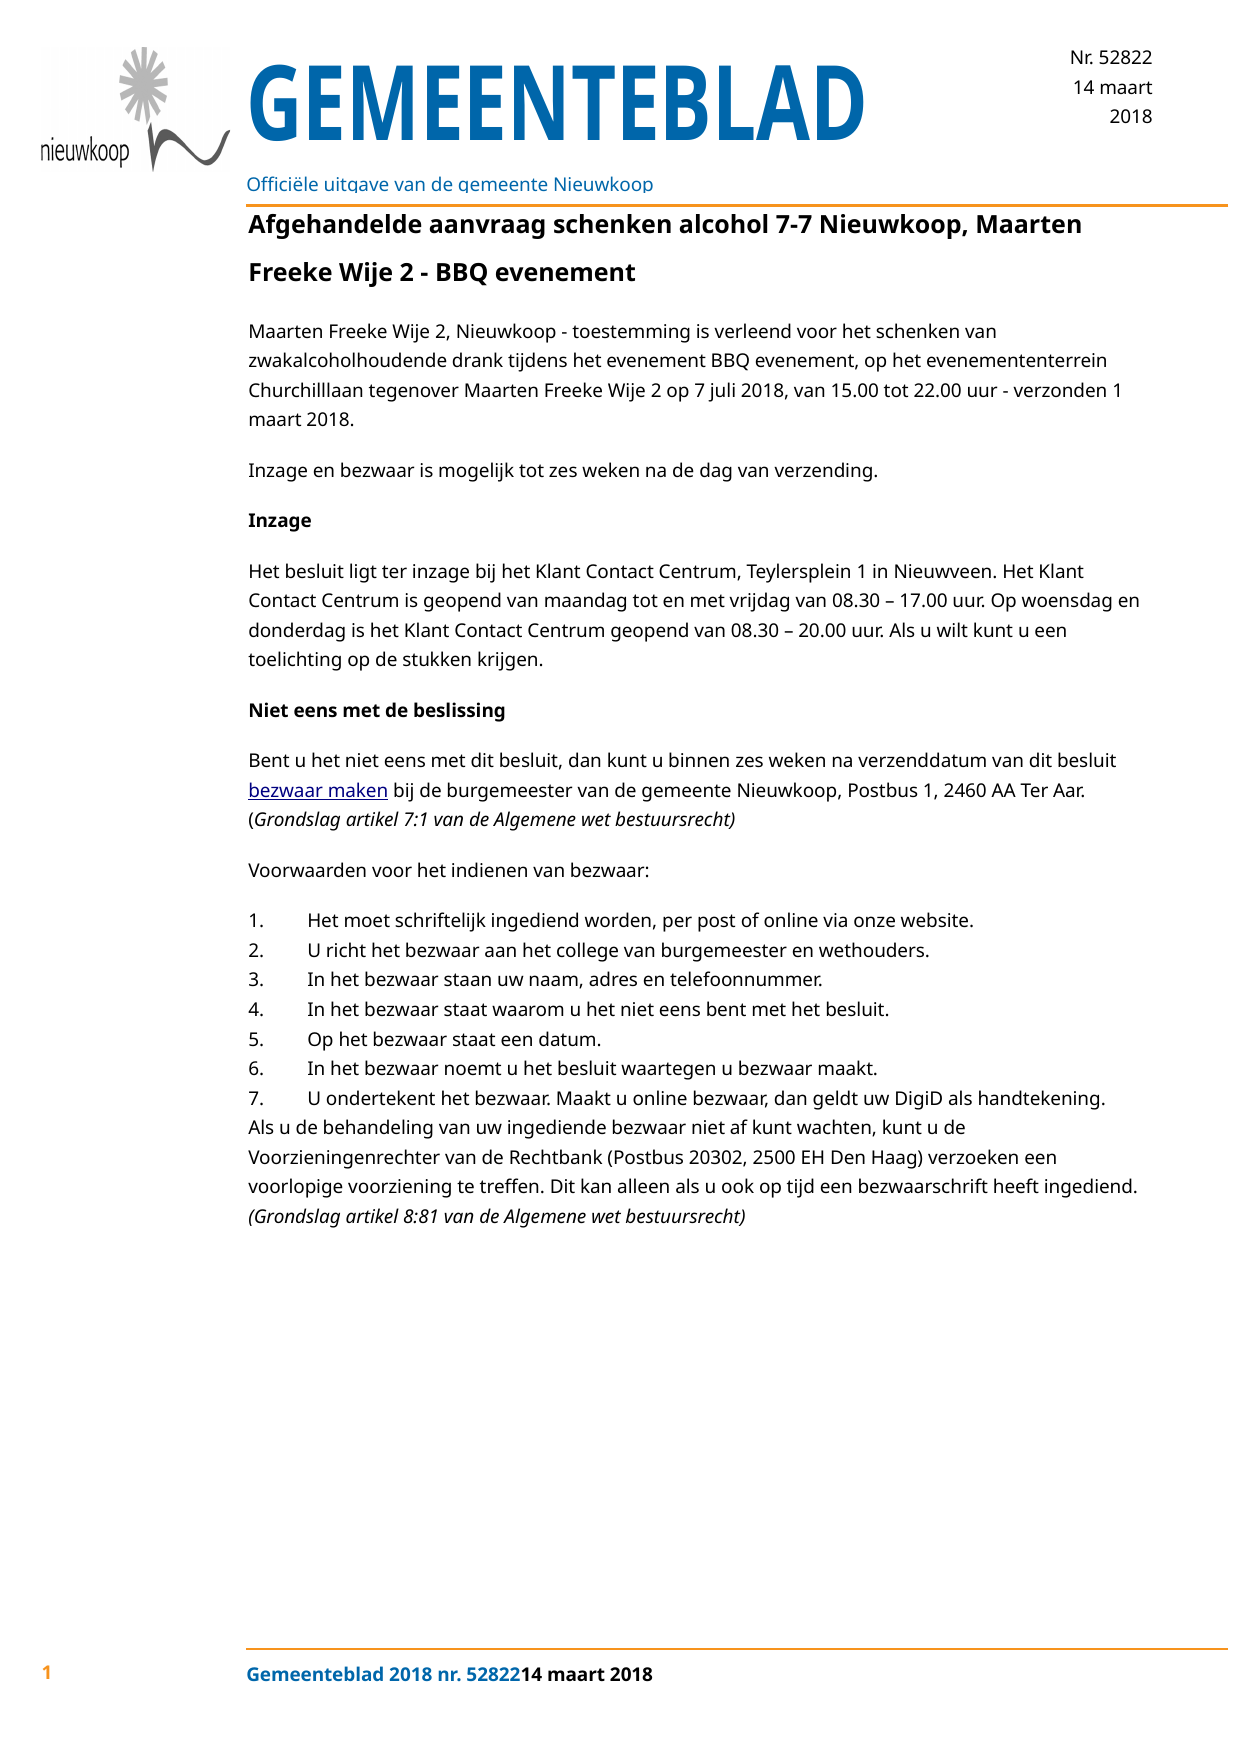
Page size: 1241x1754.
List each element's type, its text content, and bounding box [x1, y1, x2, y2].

text Inzage en bezwaar is mogelijk tot zes weken na de dag van verzending. [248, 457, 1152, 483]
text Maarten Freeke Wije 2, Nieuwkoop - toestemming is verleend voor het schenken van zwakalcoholhoudende drank tijdens het evenement BBQ evenement, op het evenemententerrein Churchilllaan tegenover Maarten Freeke Wije 2 op 7 juli 2018, van 15.00 tot 22.00 uur - verzonden 1 maart 2018. [248, 318, 1152, 432]
picture [41, 47, 231, 172]
text Inzage [248, 507, 1152, 533]
list In het bezwaar noemt u het besluit waartegen u bezwaar maakt. [248, 1055, 1152, 1081]
text Voorwaarden voor het indienen van bezwaar: [248, 857, 1152, 883]
text Niet eens met de beslissing [248, 697, 1152, 723]
list U ondertekent het bezwaar. Maakt u online bezwaar, dan geldt uw DigiD als handtekening. [248, 1085, 1152, 1111]
list U richt het bezwaar aan het college van burgemeester en wethouders. [248, 937, 1152, 963]
list Op het bezwaar staat een datum. [248, 1026, 1152, 1052]
list Het moet schriftelijk ingediend worden, per post of online via onze website. [248, 907, 1152, 933]
text Het besluit ligt ter inzage bij het Klant Contact Centrum, Teylersplein 1 in Nieuwveen. Het Klant Contact Centrum is geopend van maandag tot en met vrijdag van 08.30 – 17.00 uur. Op woensdag en donderdag is het Klant Contact Centrum geopend van 08.30 – 20.00 uur. Als u wilt kunt u een toelichting op de stukken krijgen. [248, 558, 1152, 672]
text Als u de behandeling van uw ingediende bezwaar niet af kunt wachten, kunt u de Voorzieningenrechter van de Rechtbank (Postbus 20302, 2500 EH Den Haag) verzoeken een voorlopige voorziening te treffen. Dit kan alleen als u ook op tijd een bezwaarschrift heeft ingediend. (Grondslag artikel 8:81 van de Algemene wet bestuursrecht) [248, 1114, 1152, 1229]
list In het bezwaar staan uw naam, adres en telefoonnummer. [248, 967, 1152, 992]
list In het bezwaar staat waarom u het niet eens bent met het besluit. [248, 996, 1152, 1022]
text Bent u het niet eens met dit besluit, dan kunt u binnen zes weken na verzenddatum van dit besluit bezwaar maken bij de burgemeester van de gemeente Nieuwkoop, Postbus 1, 2460 AA Ter Aar. (Grondslag artikel 7:1 van de Algemene wet bestuursrecht) [248, 747, 1152, 832]
text Afgehandelde aanvraag schenken alcohol 7-7 Nieuwkoop, Maarten Freeke Wije 2 - BBQ evenement [248, 207, 1152, 288]
